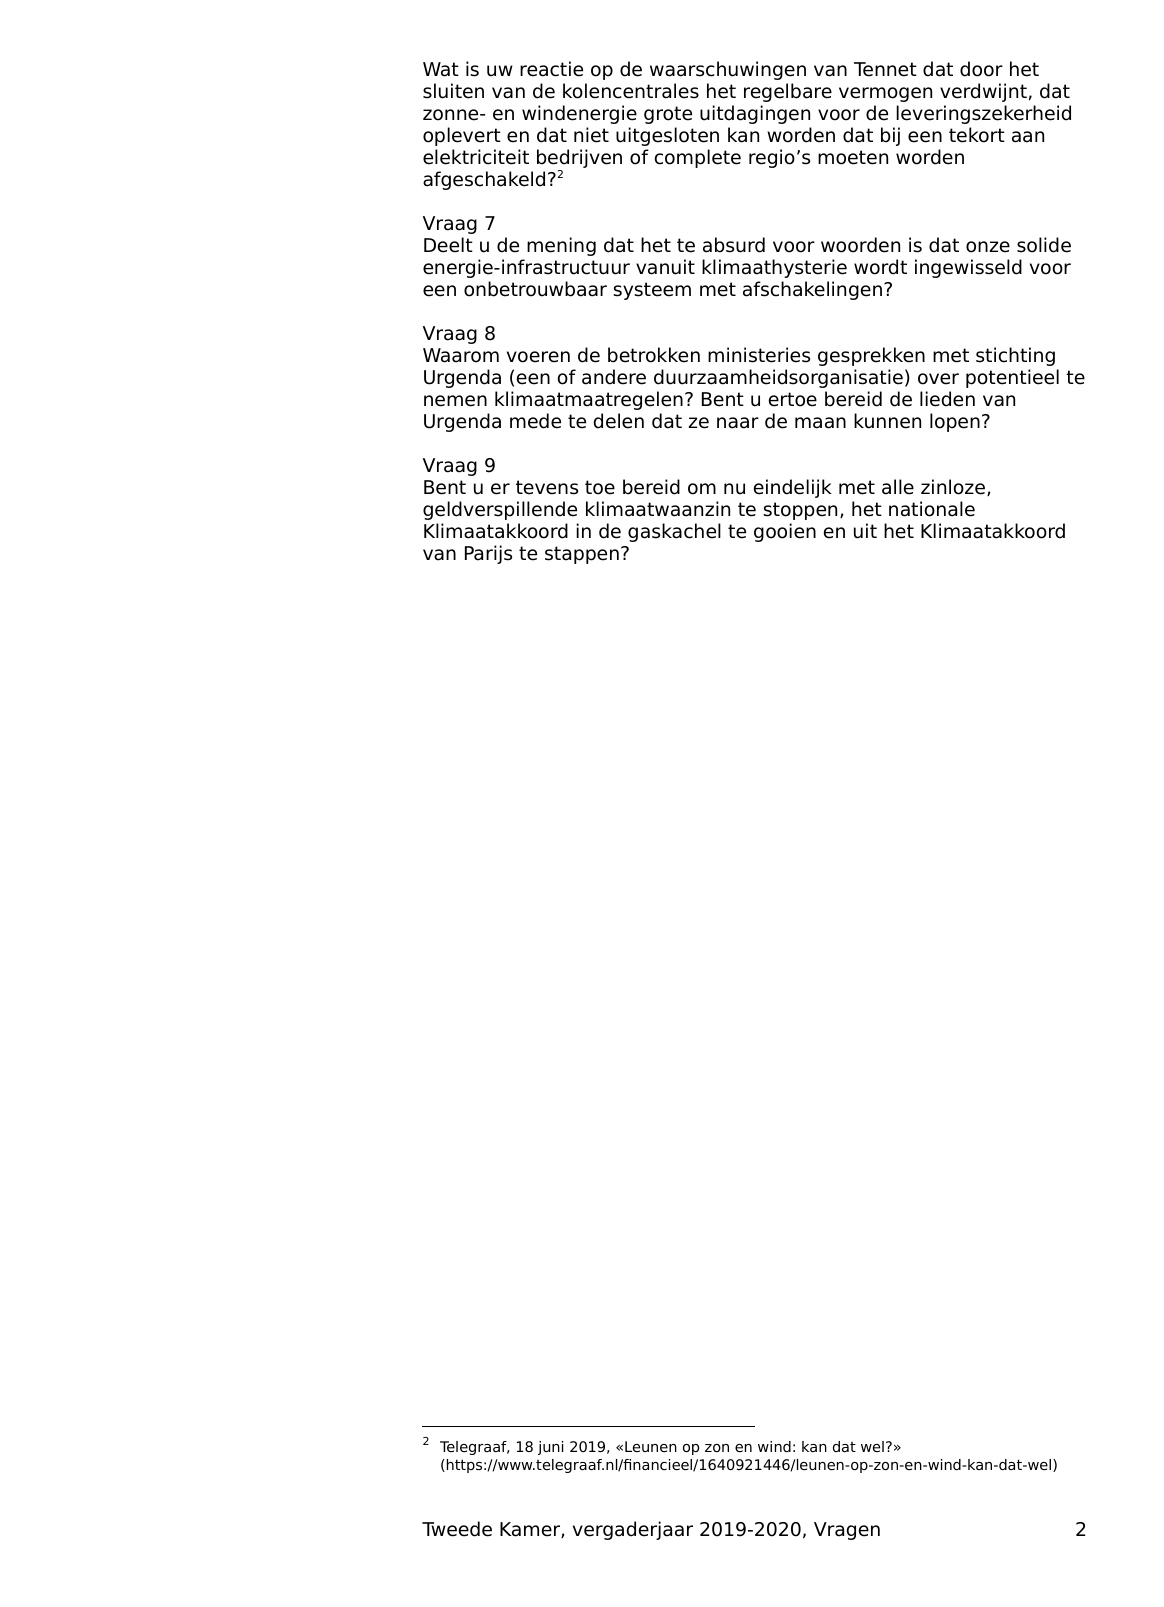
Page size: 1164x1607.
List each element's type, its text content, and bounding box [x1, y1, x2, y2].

text Wat is uw reactie op de waarschuwingen van Tennet dat door het sluiten van de kolencentrales het regelbare vermogen verdwijnt, dat zonne- en windenergie grote uitdagingen voor de leveringszekerheid oplevert en dat niet uitgesloten kan worden dat bij een tekort aan elektriciteit bedrijven of complete regio’s moeten worden afgeschakeld? [422, 59, 1087, 191]
text Bent u er tevens toe bereid om nu eindelijk met alle zinloze, geldverspillende klimaatwaanzin te stoppen, het nationale Klimaatakkoord in de gaskachel te gooien en uit het Klimaatakkoord van Parijs te stappen? [422, 477, 1087, 565]
text Vraag 9 [422, 455, 1087, 477]
text Waarom voeren de betrokken ministeries gesprekken met stichting Urgenda (een of andere duurzaamheidsorganisatie) over potentieel te nemen klimaatmaatregelen? Bent u ertoe bereid de lieden van Urgenda mede te delen dat ze naar de maan kunnen lopen? [422, 345, 1087, 433]
text Vraag 7 [422, 213, 1087, 235]
text Telegraaf, 18 juni 2019, «Leunen op zon en wind: kan dat wel?» (https://www.telegraaf.nl/financieel/1640921446/leunen-op-zon-en-wind-kan-dat-wel) [422, 1435, 1087, 1474]
text Vraag 8 [422, 323, 1087, 345]
text Deelt u de mening dat het te absurd voor woorden is dat onze solide energie-infrastructuur vanuit klimaathysterie wordt ingewisseld voor een onbetrouwbaar systeem met afschakelingen? [422, 235, 1087, 301]
